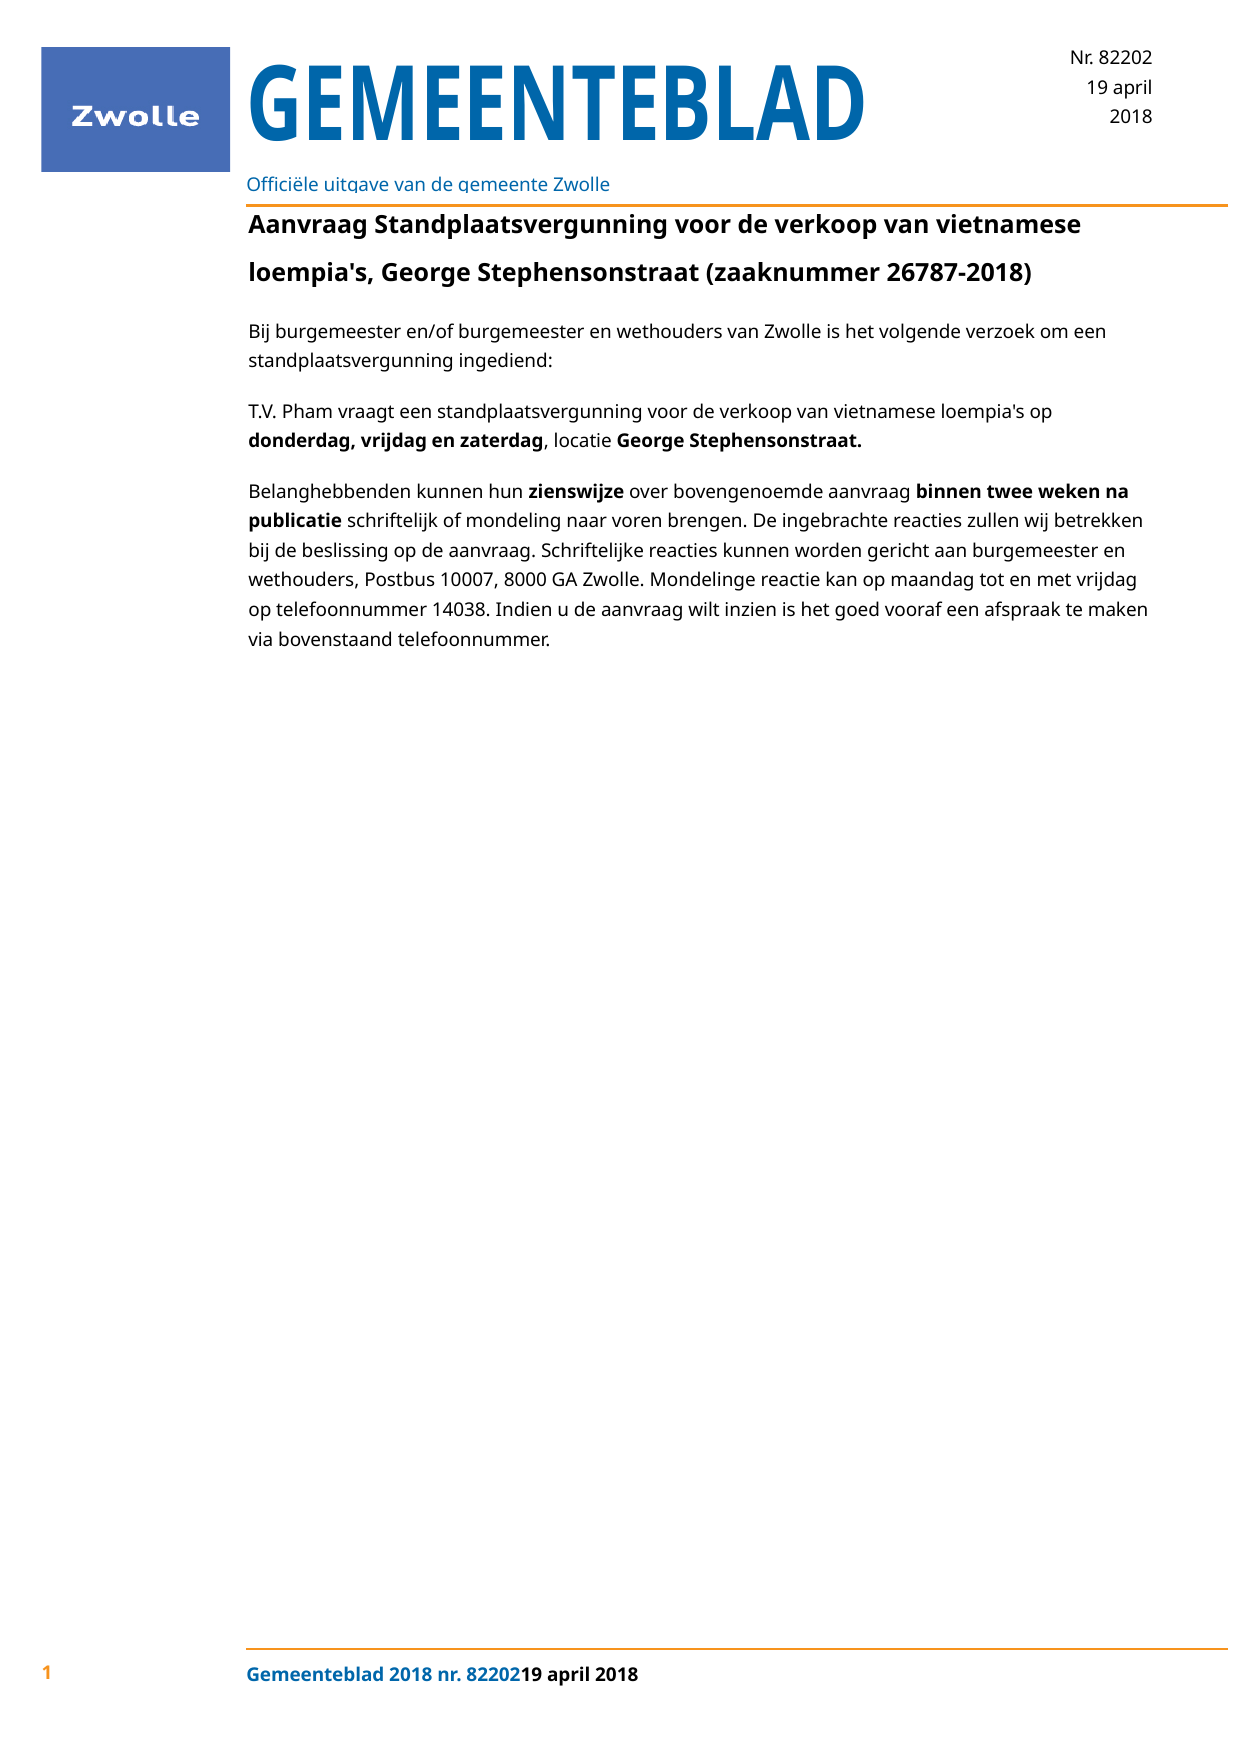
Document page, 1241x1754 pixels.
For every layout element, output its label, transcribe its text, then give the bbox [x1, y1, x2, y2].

text T.V. Pham vraagt een standplaatsvergunning voor de verkoop van vietnamese loempia's op donderdag, vrijdag en zaterdag, locatie George Stephensonstraat. [248, 398, 1152, 453]
text Aanvraag Standplaatsvergunning voor de verkoop van vietnamese loempia's, George Stephensonstraat (zaaknummer 26787-2018) [248, 207, 1152, 288]
text Bij burgemeester en/of burgemeester en wethouders van Zwolle is het volgende verzoek om een standplaatsvergunning ingediend: [248, 318, 1152, 373]
picture [41, 47, 231, 172]
text Belanghebbenden kunnen hun zienswijze over bovengenoemde aanvraag binnen twee weken na publicatie schriftelijk of mondeling naar voren brengen. De ingebrachte reacties zullen wij betrekken bij de beslissing op de aanvraag. Schriftelijke reacties kunnen worden gericht aan burgemeester en wethouders, Postbus 10007, 8000 GA Zwolle. Mondelinge reactie kan op maandag tot en met vrijdag op telefoonnummer 14038. Indien u de aanvraag wilt inzien is het goed vooraf een afspraak te maken via bovenstaand telefoonnummer. [248, 478, 1152, 652]
